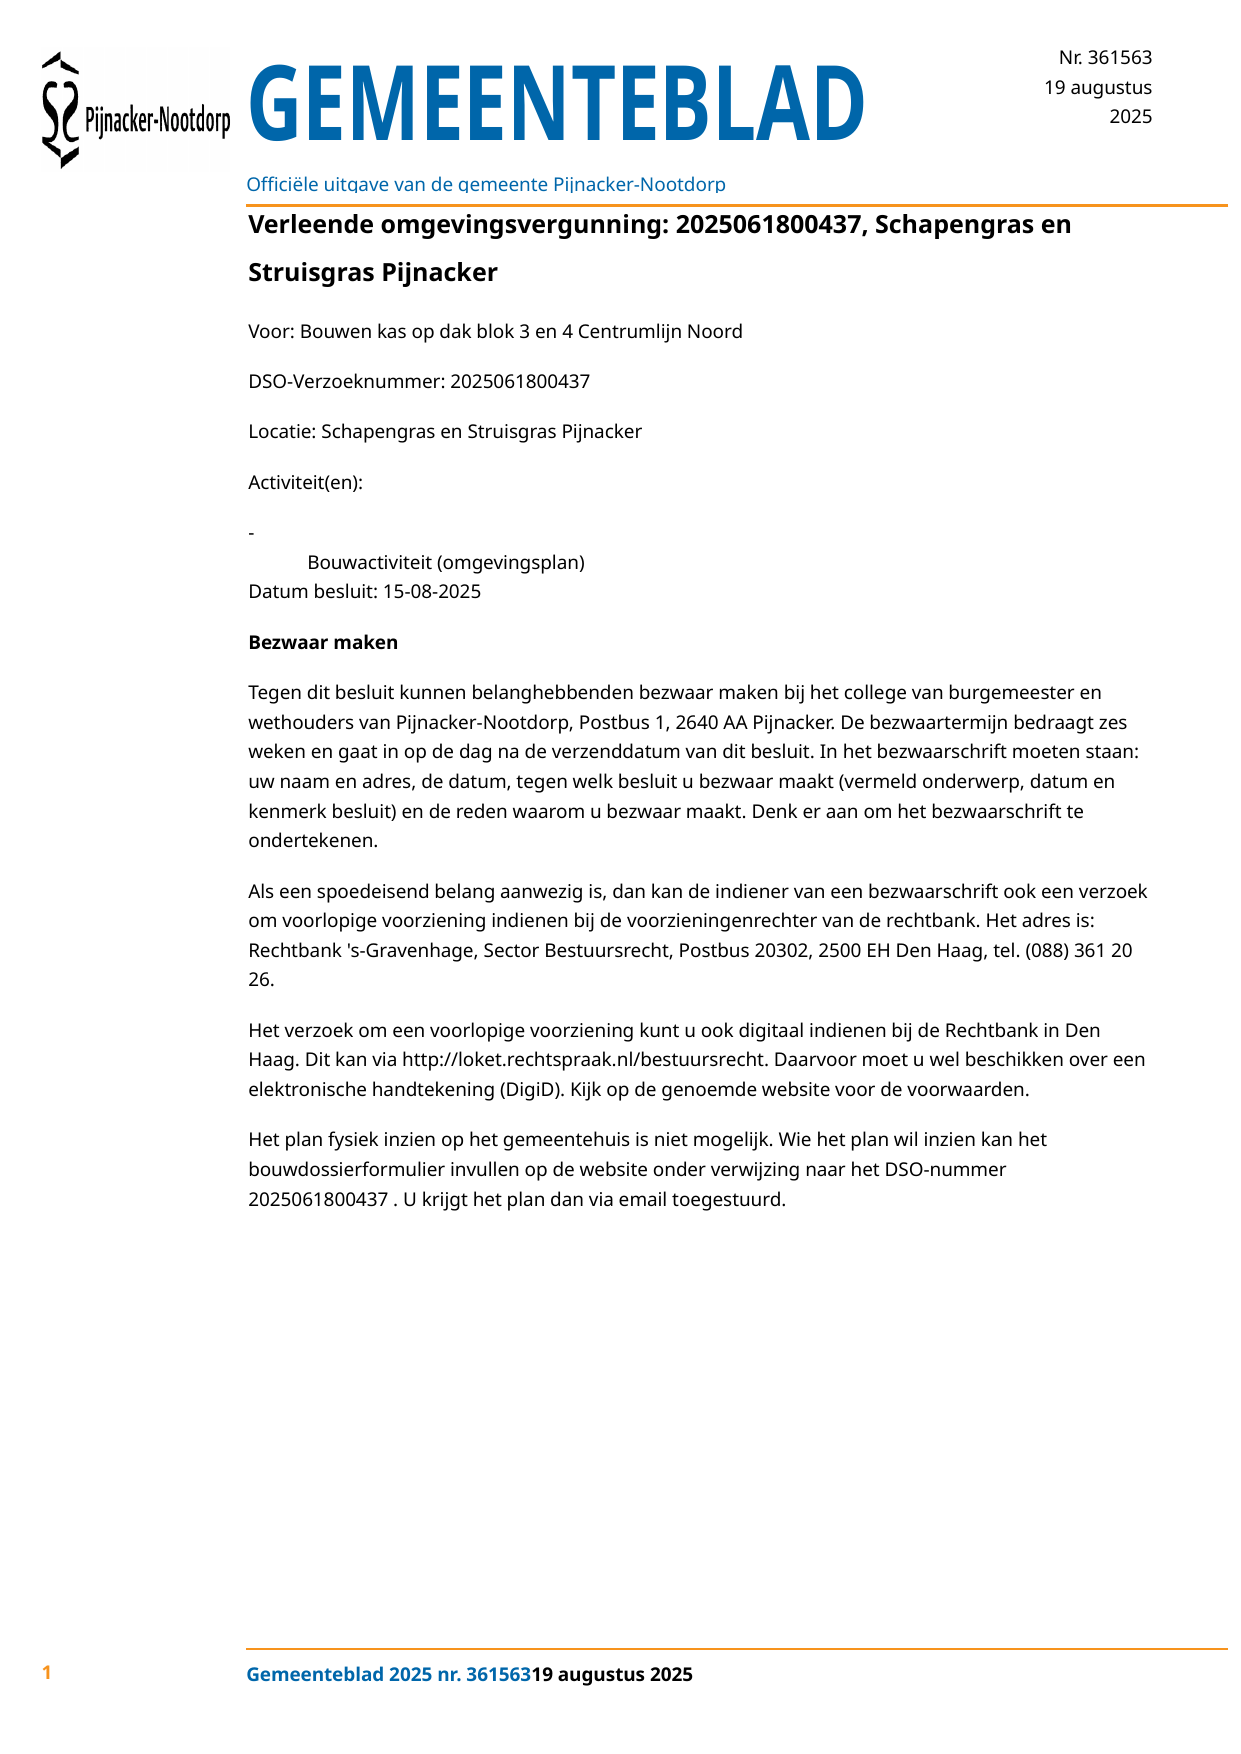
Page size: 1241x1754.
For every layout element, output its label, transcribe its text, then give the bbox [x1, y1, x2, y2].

text Voor: Bouwen kas op dak blok 3 en 4 Centrumlijn Noord [248, 318, 1152, 344]
text Activiteit(en): [248, 469, 1152, 495]
text Verleende omgevingsvergunning: 2025061800437, Schapengras en Struisgras Pijnacker [248, 207, 1152, 288]
text Het verzoek om een voorlopige voorziening kunt u ook digitaal indienen bij de Rechtbank in Den Haag. Dit kan via http://loket.rechtspraak.nl/bestuursrecht. Daarvoor moet u wel beschikken over een elektronische handtekening (DigiD). Kijk op de genoemde website voor de voorwaarden. [248, 1017, 1152, 1102]
text Het plan fysiek inzien op het gemeentehuis is niet mogelijk. Wie het plan wil inzien kan het bouwdossierformulier invullen op de website onder verwijzing naar het DSO-nummer 2025061800437 . U krijgt het plan dan via email toegestuurd. [248, 1127, 1152, 1212]
text Bezwaar maken [248, 629, 1152, 655]
picture [41, 47, 231, 172]
text Tegen dit besluit kunnen belanghebbenden bezwaar maken bij het college van burgemeester en wethouders van Pijnacker-Nootdorp, Postbus 1, 2640 AA Pijnacker. De bezwaartermijn bedraagt zes weken en gaat in op de dag na de verzenddatum van dit besluit. In het bezwaarschrift moeten staan: uw naam en adres, de datum, tegen welk besluit u bezwaar maakt (vermeld onderwerp, datum en kenmerk besluit) en de reden waarom u bezwaar maakt. Denk er aan om het bezwaarschrift te ondertekenen. [248, 679, 1152, 853]
text DSO-Verzoeknummer: 2025061800437 [248, 368, 1152, 394]
list Bouwactiviteit (omgevingsplan) [248, 549, 1152, 575]
text Locatie: Schapengras en Struisgras Pijnacker [248, 419, 1152, 444]
text Als een spoedeisend belang aanwezig is, dan kan de indiener van een bezwaarschrift ook een verzoek om voorlopige voorziening indienen bij de voorzieningenrechter van de rechtbank. Het adres is: Rechtbank 's-Gravenhage, Sector Bestuursrecht, Postbus 20302, 2500 EH Den Haag, tel. (088) 361 20 26. [248, 878, 1152, 992]
text Datum besluit: 15-08-2025 [248, 579, 1152, 604]
